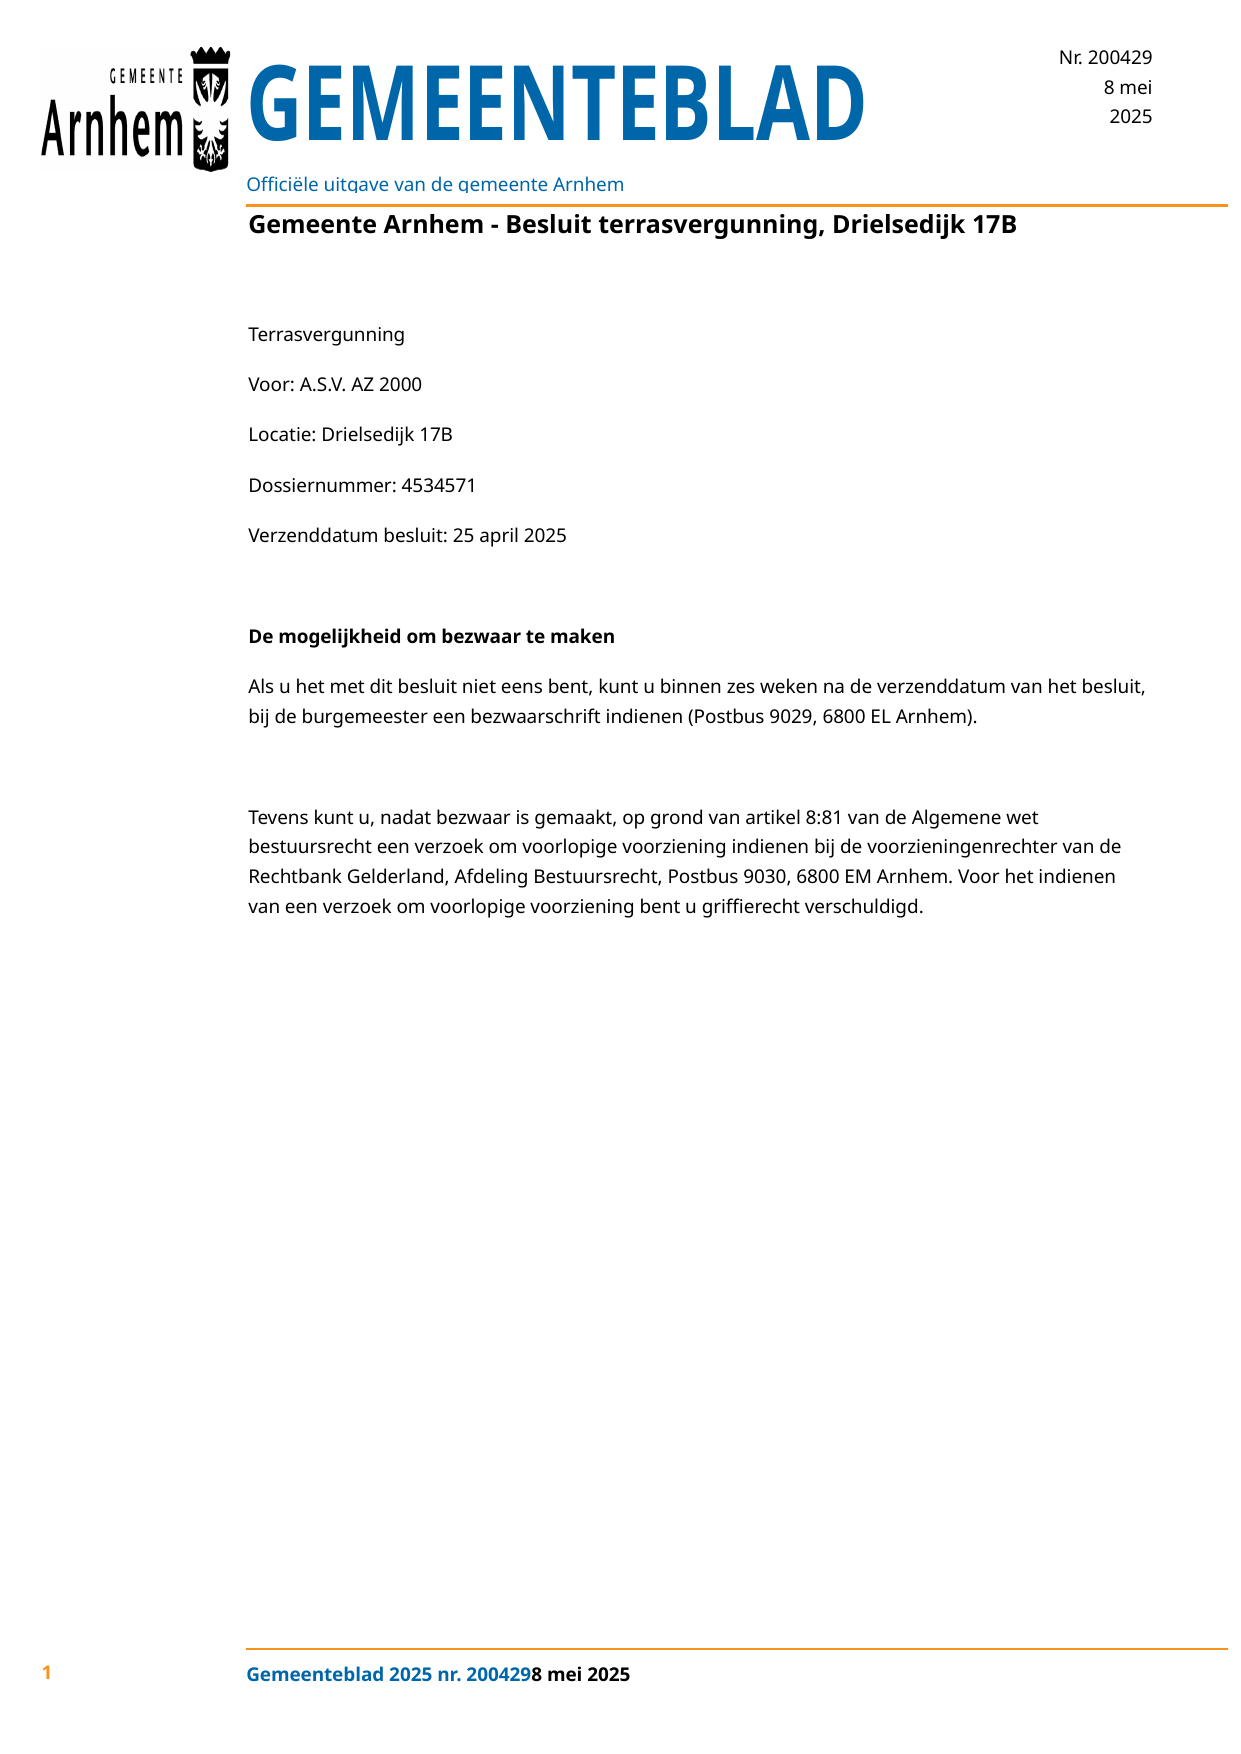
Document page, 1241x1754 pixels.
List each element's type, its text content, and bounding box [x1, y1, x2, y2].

text Verzenddatum besluit: 25 april 2025 [248, 522, 1152, 548]
text Tevens kunt u, nadat bezwaar is gemaakt, op grond van artikel 8:81 van de Algemene wet bestuursrecht een verzoek om voorlopige voorziening indienen bij de voorzieningenrechter van de Rechtbank Gelderland, Afdeling Bestuursrecht, Postbus 9030, 6800 EM Arnhem. Voor het indienen van een verzoek om voorlopige voorziening bent u griffierecht verschuldigd. [248, 804, 1152, 918]
text Dossiernummer: 4534571 [248, 472, 1152, 498]
text De mogelijkheid om bezwaar te maken [248, 623, 1152, 649]
text Locatie: Drielsedijk 17B [248, 422, 1152, 447]
picture [41, 47, 231, 172]
text Voor: A.S.V. AZ 2000 [248, 371, 1152, 397]
text Gemeente Arnhem - Besluit terrasvergunning, Drielsedijk 17B [248, 207, 1152, 241]
text Als u het met dit besluit niet eens bent, kunt u binnen zes weken na de verzenddatum van het besluit, bij de burgemeester een bezwaarschrift indienen (Postbus 9029, 6800 EL Arnhem). [248, 674, 1152, 729]
text Terrasvergunning [248, 321, 1152, 346]
